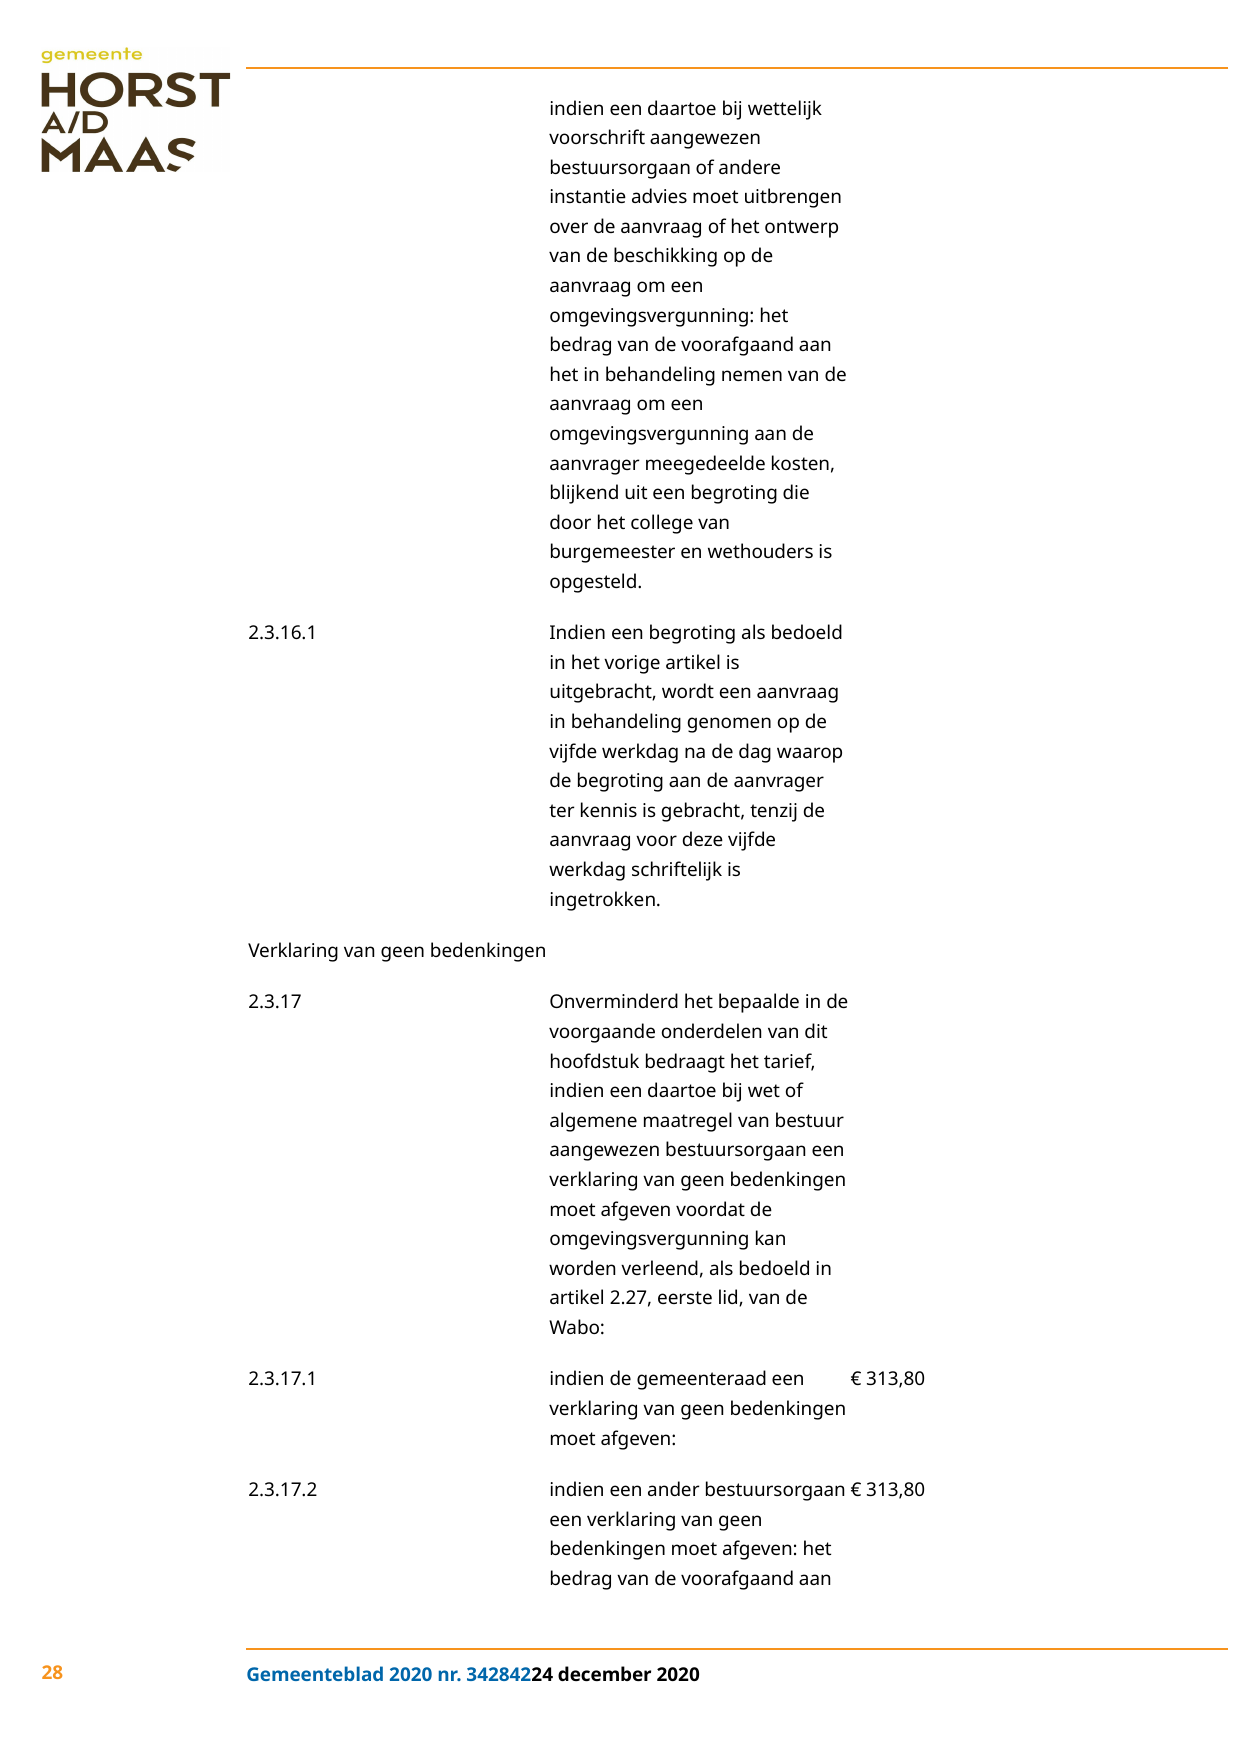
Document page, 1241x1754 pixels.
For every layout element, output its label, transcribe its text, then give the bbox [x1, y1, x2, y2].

table_cell [850, 912, 1152, 937]
table_cell [248, 912, 549, 937]
table_cell [248, 1451, 549, 1476]
table_cell € 313,80 [850, 1476, 1152, 1591]
table_cell 2.3.16.1 [248, 620, 549, 912]
table_cell [850, 594, 1152, 619]
table_cell Verklaring van geen bedenkingen [248, 937, 850, 963]
table_cell [850, 989, 1152, 1340]
table_cell [549, 594, 850, 619]
table_cell [850, 620, 1152, 912]
table_cell [850, 95, 1152, 594]
table_cell [850, 937, 1152, 963]
table_cell [248, 963, 549, 989]
table_cell [850, 963, 1152, 989]
table_cell [549, 912, 850, 937]
table_cell [248, 1340, 549, 1366]
table_cell [549, 1340, 850, 1366]
table_cell € 313,80 [850, 1366, 1152, 1451]
table_cell indien de gemeenteraad een verklaring van geen bedenkingen moet afgeven: [549, 1366, 850, 1451]
table_cell Indien een begroting als bedoeld in het vorige artikel is uitgebracht, wordt een aanvraag in behandeling genomen op de vijfde werkdag na de dag waarop de begroting aan de aanvrager ter kennis is gebracht, tenzij de aanvraag voor deze vijfde werkdag schriftelijk is ingetrokken. [549, 620, 850, 912]
picture [41, 47, 231, 172]
table_cell [248, 594, 549, 619]
table_cell [850, 1340, 1152, 1366]
table_cell Onverminderd het bepaalde in de voorgaande onderdelen van dit hoofdstuk bedraagt het tarief, indien een daartoe bij wet of algemene maatregel van bestuur aangewezen bestuursorgaan een verklaring van geen bedenkingen moet afgeven voordat de omgevingsvergunning kan worden verleend, als bedoeld in artikel 2.27, eerste lid, van de Wabo: [549, 989, 850, 1340]
table_cell 2.3.17.1 [248, 1366, 549, 1451]
table_cell indien een daartoe bij wettelijk voorschrift aangewezen bestuursorgaan of andere instantie advies moet uitbrengen over de aanvraag of het ontwerp van de beschikking op de aanvraag om een omgevingsvergunning: het bedrag van de voorafgaand aan het in behandeling nemen van de aanvraag om een omgevingsvergunning aan de aanvrager meegedeelde kosten, blijkend uit een begroting die door het college van burgemeester en wethouders is opgesteld. [549, 95, 850, 594]
table_cell 2.3.17 [248, 989, 549, 1340]
table_cell [549, 1451, 850, 1476]
table_cell 2.3.17.2 [248, 1476, 549, 1591]
table_cell indien een ander bestuursorgaan een verklaring van geen bedenkingen moet afgeven: het bedrag van de voorafgaand aan [549, 1476, 850, 1591]
table_cell [850, 1451, 1152, 1476]
table_cell [248, 95, 549, 594]
table_cell [549, 963, 850, 989]
